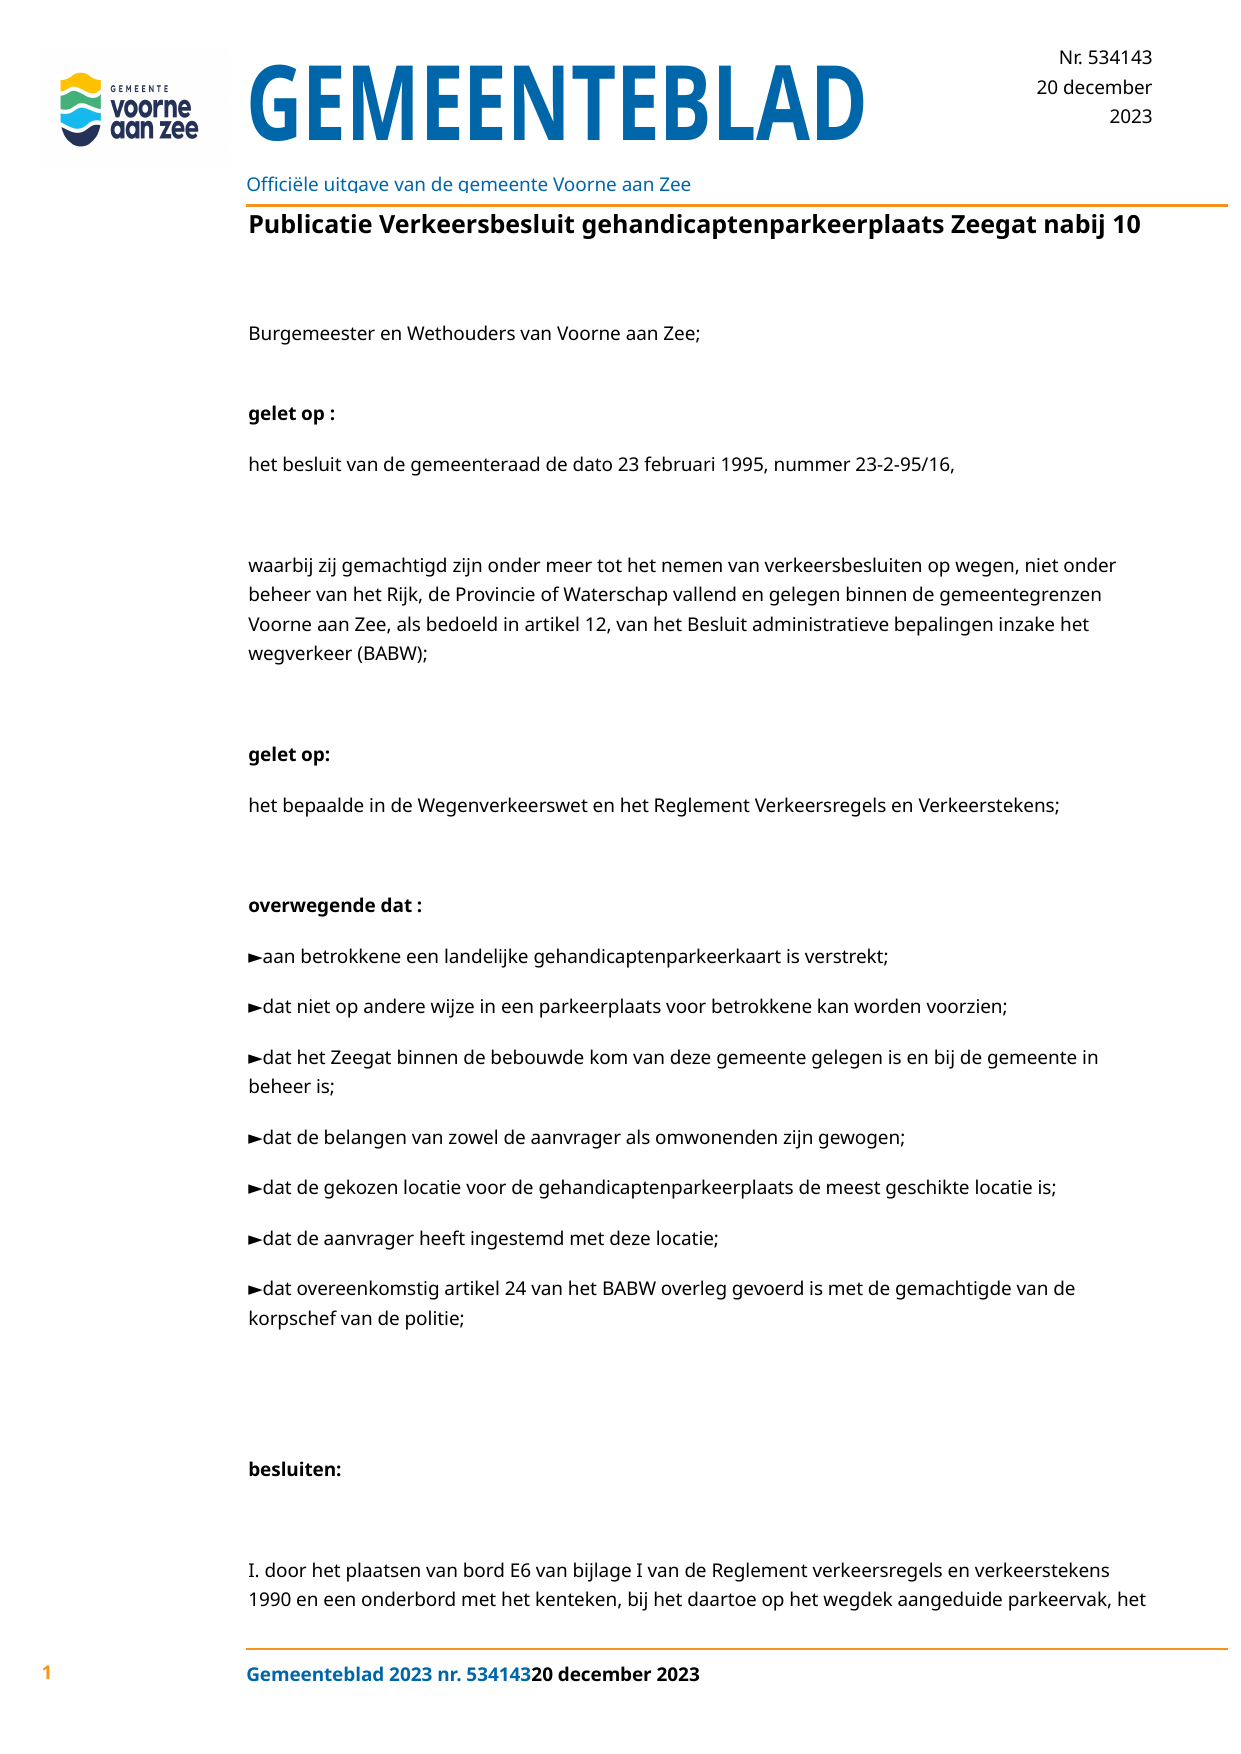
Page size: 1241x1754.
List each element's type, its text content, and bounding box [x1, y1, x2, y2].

picture [41, 47, 231, 172]
text ►dat de gekozen locatie voor de gehandicaptenparkeerplaats de meest geschikte locatie is; [248, 1174, 1152, 1200]
text besluiten: [248, 1456, 1152, 1482]
text ►dat de aanvrager heeft ingestemd met deze locatie; [248, 1225, 1152, 1251]
text gelet op : [248, 401, 1152, 426]
text ►dat de belangen van zowel de aanvrager als omwonenden zijn gewogen; [248, 1124, 1152, 1150]
text Publicatie Verkeersbesluit gehandicaptenparkeerplaats Zeegat nabij 10 [248, 207, 1152, 241]
text het bepaalde in de Wegenverkeerswet en het Reglement Verkeersregels en Verkeerstekens; [248, 792, 1152, 818]
text I. door het plaatsen van bord E6 van bijlage I van de Reglement verkeersregels en verkeerstekens 1990 en een onderbord met het kenteken, bij het daartoe op het wegdek aangeduide parkeervak, het [248, 1557, 1152, 1612]
text overwegende dat : [248, 893, 1152, 918]
text ►dat overeenkomstig artikel 24 van het BABW overleg gevoerd is met de gemachtigde van de korpschef van de politie; [248, 1275, 1152, 1331]
text gelet op: [248, 741, 1152, 767]
text het besluit van de gemeenteraad de dato 23 februari 1995, nummer 23-2-95/16, [248, 451, 1152, 477]
text ►aan betrokkene een landelijke gehandicaptenparkeerkaart is verstrekt; [248, 943, 1152, 969]
text ►dat niet op andere wijze in een parkeerplaats voor betrokkene kan worden voorzien; [248, 993, 1152, 1019]
text ►dat het Zeegat binnen de bebouwde kom van deze gemeente gelegen is en bij de gemeente in beheer is; [248, 1044, 1152, 1099]
text Burgemeester en Wethouders van Voorne aan Zee; [248, 321, 1152, 346]
text waarbij zij gemachtigd zijn onder meer tot het nemen van verkeersbesluiten op wegen, niet onder beheer van het Rijk, de Provincie of Waterschap vallend en gelegen binnen de gemeentegrenzen Voorne aan Zee, als bedoeld in artikel 12, van het Besluit administratieve bepalingen inzake het wegverkeer (BABW); [248, 552, 1152, 666]
